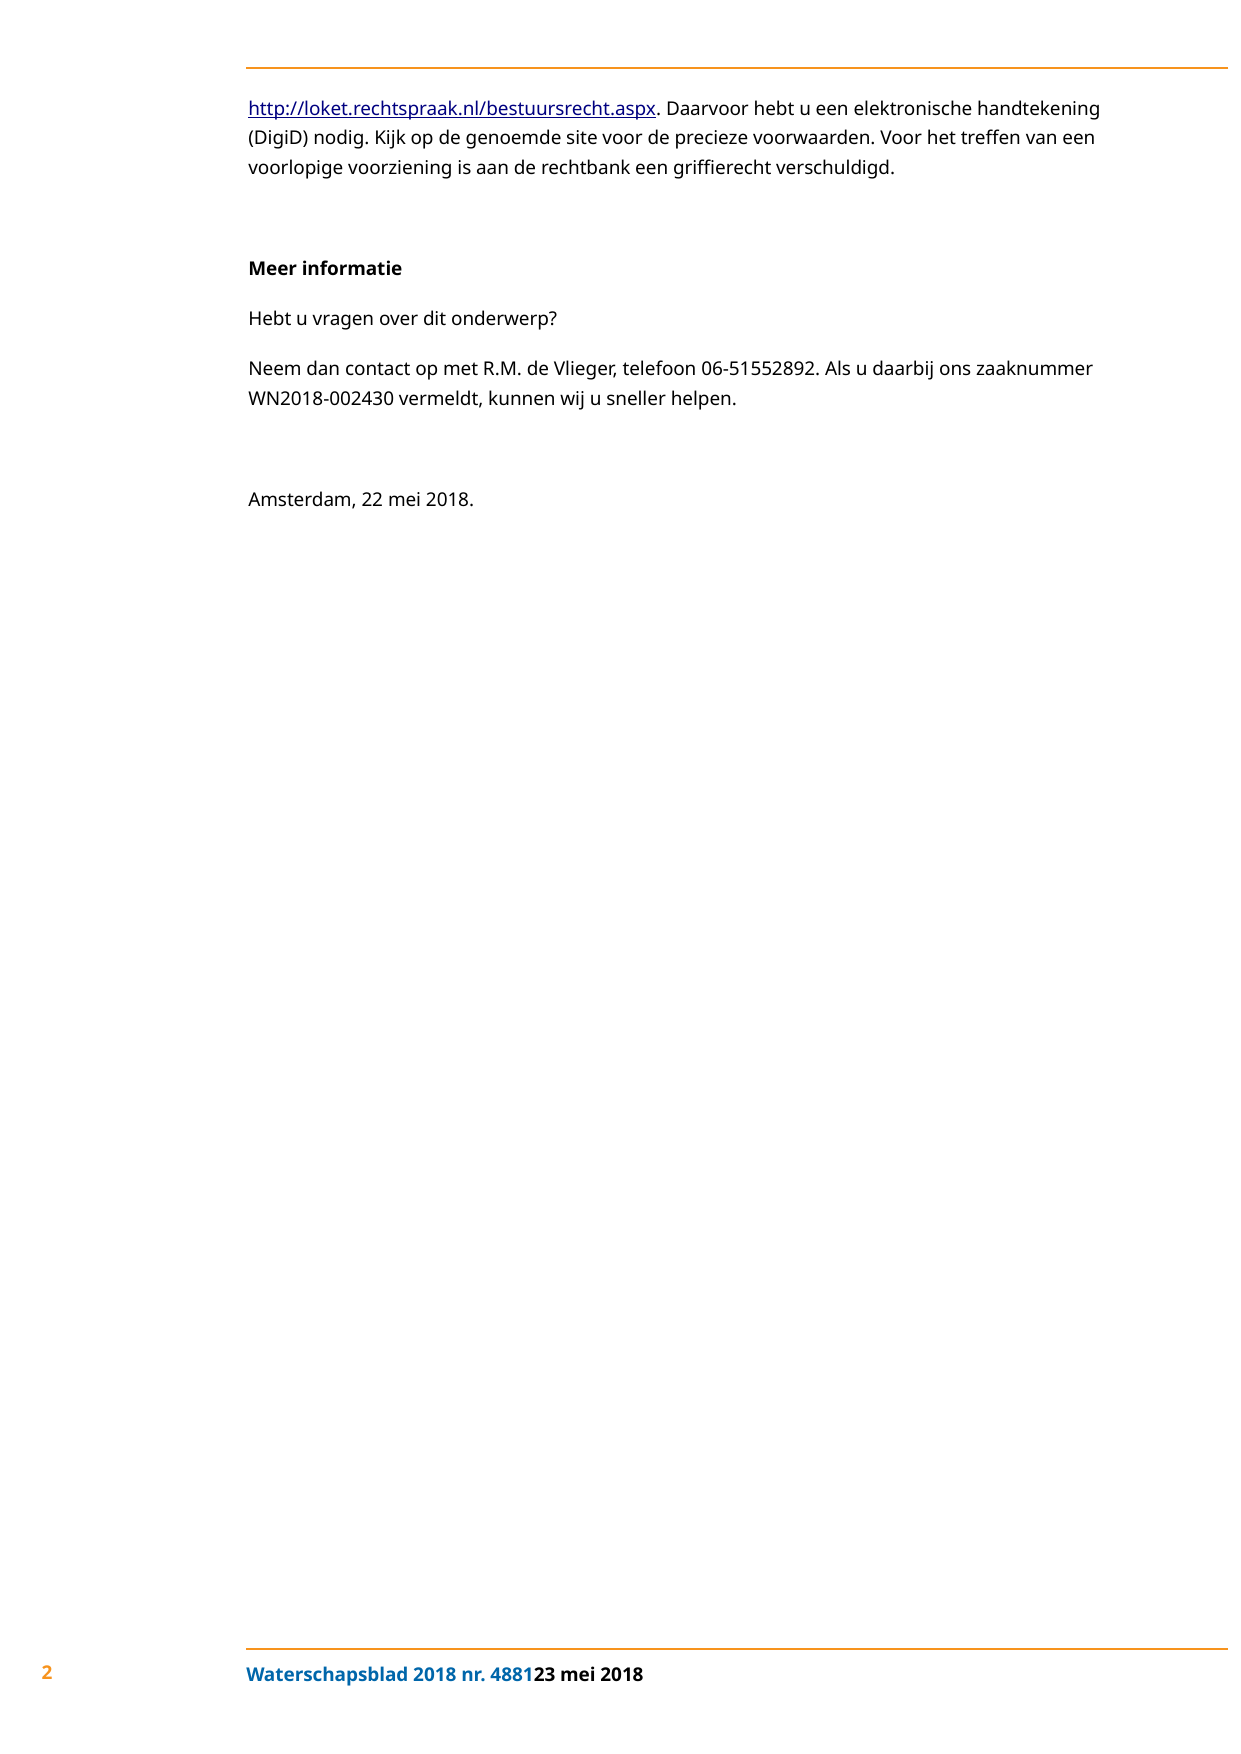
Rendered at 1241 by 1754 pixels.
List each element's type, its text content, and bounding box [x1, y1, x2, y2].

text http://loket.rechtspraak.nl/bestuursrecht.aspx. Daarvoor hebt u een elektronische handtekening (DigiD) nodig. Kijk op de genoemde site voor de precieze voorwaarden. Voor het treffen van een voorlopige voorziening is aan de rechtbank een griffierecht verschuldigd. [248, 95, 1152, 180]
text Hebt u vragen over dit onderwerp? [248, 305, 1152, 331]
text Meer informatie [248, 255, 1152, 281]
picture [41, 47, 231, 172]
text Amsterdam, 22 mei 2018. [248, 486, 1152, 512]
text Neem dan contact op met R.M. de Vlieger, telefoon 06-51552892. Als u daarbij ons zaaknummer WN2018-002430 vermeldt, kunnen wij u sneller helpen. [248, 356, 1152, 411]
